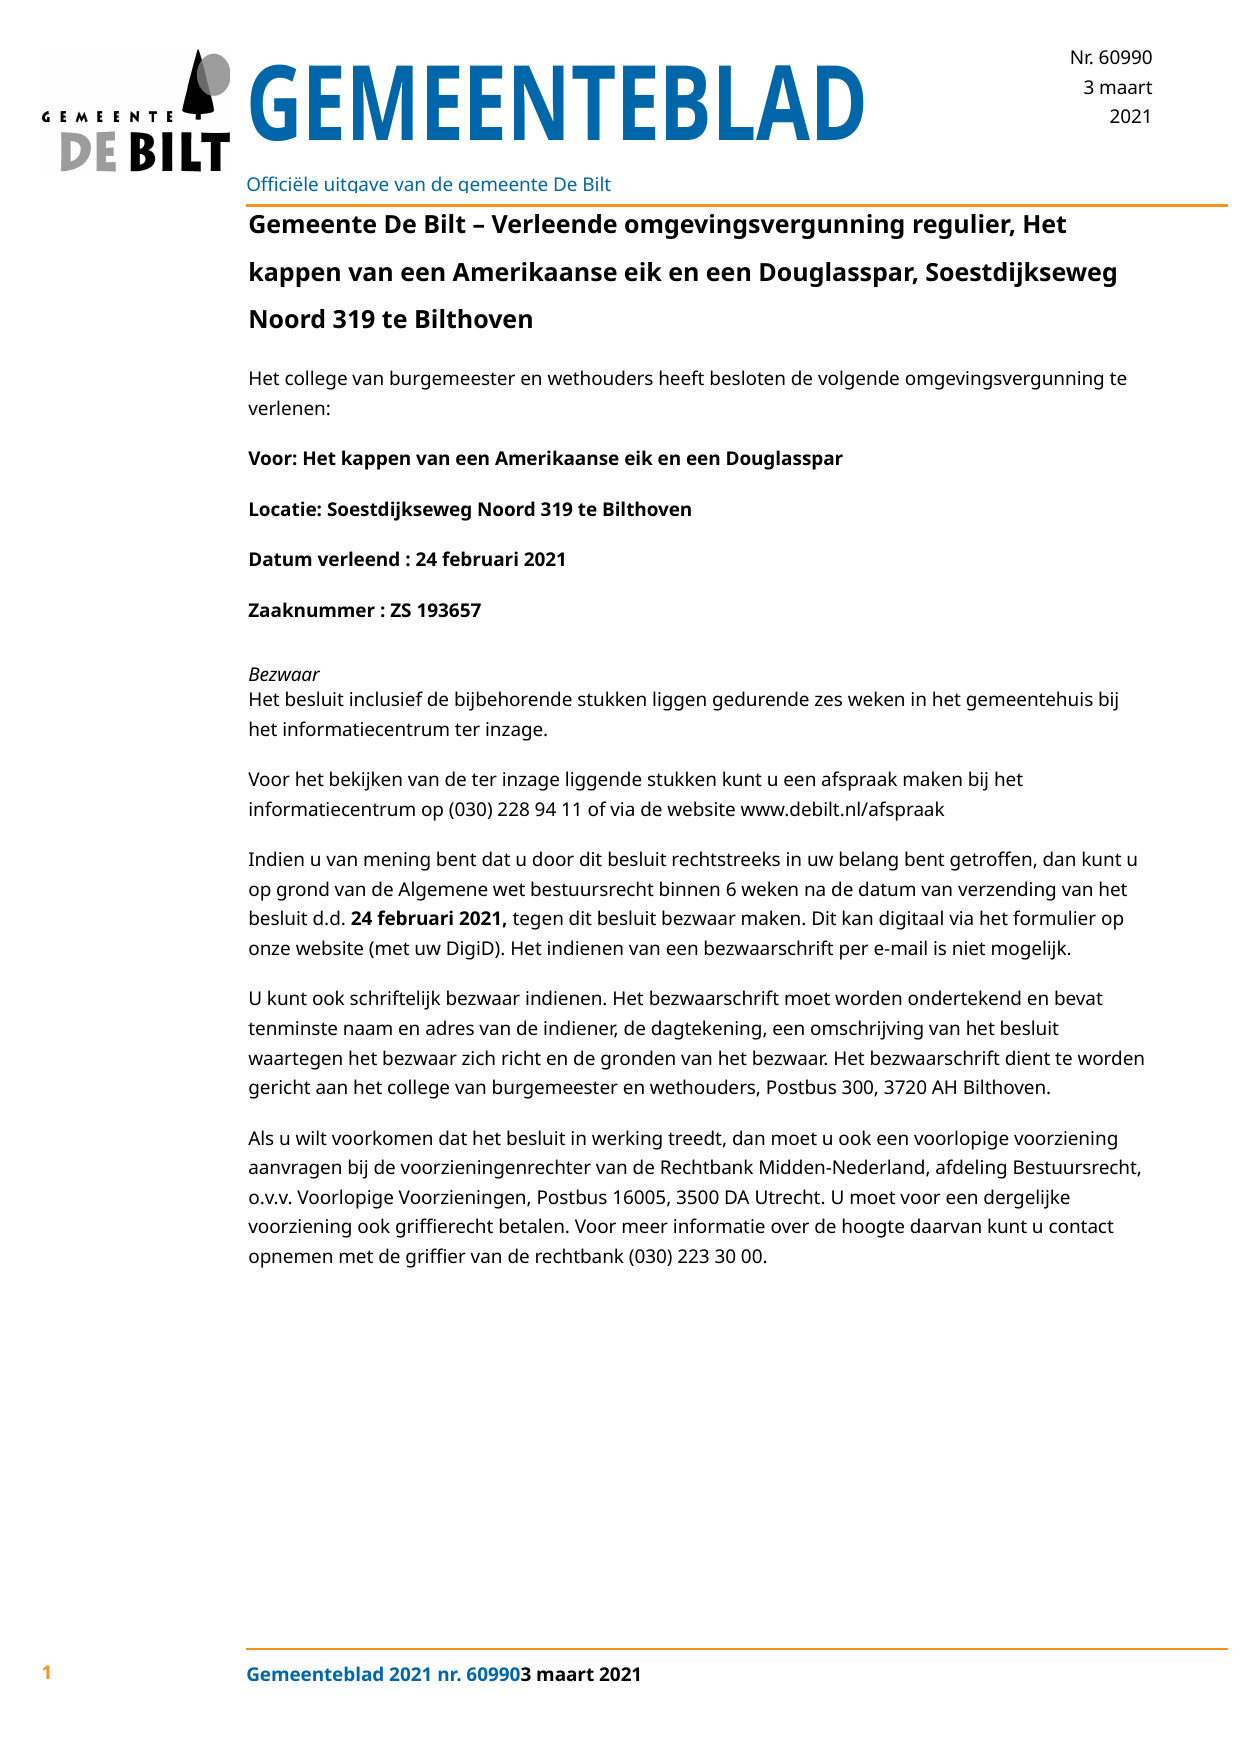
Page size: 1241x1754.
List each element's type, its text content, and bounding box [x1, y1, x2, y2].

text Bezwaar [248, 661, 1152, 686]
text Datum verleend : 24 februari 2021 [248, 546, 1152, 572]
text Voor: Het kappen van een Amerikaanse eik en een Douglasspar [248, 446, 1152, 471]
text Voor het bekijken van de ter inzage liggende stukken kunt u een afspraak maken bij het informatiecentrum op (030) 228 94 11 of via de website www.debilt.nl/afspraak [248, 766, 1152, 822]
text Zaaknummer : ZS 193657 [248, 597, 1152, 622]
text Locatie: Soestdijkseweg Noord 319 te Bilthoven [248, 496, 1152, 522]
text Het besluit inclusief de bijbehorende stukken liggen gedurende zes weken in het gemeentehuis bij het informatiecentrum ter inzage. [248, 686, 1152, 742]
text Indien u van mening bent dat u door dit besluit rechtstreeks in uw belang bent getroffen, dan kunt u op grond van de Algemene wet bestuursrecht binnen 6 weken na de datum van verzending van het besluit d.d. 24 februari 2021, tegen dit besluit bezwaar maken. Dit kan digitaal via het formulier op onze website (met uw DigiD). Het indienen van een bezwaarschrift per e-mail is niet mogelijk. [248, 846, 1152, 961]
text Gemeente De Bilt – Verleende omgevingsvergunning regulier, Het kappen van een Amerikaanse eik en een Douglasspar, Soestdijkseweg Noord 319 te Bilthoven [248, 207, 1152, 336]
text Het college van burgemeester en wethouders heeft besloten de volgende omgevingsvergunning te verlenen: [248, 366, 1152, 421]
picture [41, 47, 231, 172]
text Als u wilt voorkomen dat het besluit in werking treedt, dan moet u ook een voorlopige voorziening aanvragen bij de voorzieningenrechter van de Rechtbank Midden-Nederland, afdeling Bestuursrecht, o.v.v. Voorlopige Voorzieningen, Postbus 16005, 3500 DA Utrecht. U moet voor een dergelijke voorziening ook griffierecht betalen. Voor meer informatie over de hoogte daarvan kunt u contact opnemen met de griffier van de rechtbank (030) 223 30 00. [248, 1125, 1152, 1269]
text U kunt ook schriftelijk bezwaar indienen. Het bezwaarschrift moet worden ondertekend en bevat tenminste naam en adres van de indiener, de dagtekening, een omschrijving van het besluit waartegen het bezwaar zich richt en de gronden van het bezwaar. Het bezwaarschrift dient te worden gericht aan het college van burgemeester en wethouders, Postbus 300, 3720 AH Bilthoven. [248, 986, 1152, 1100]
